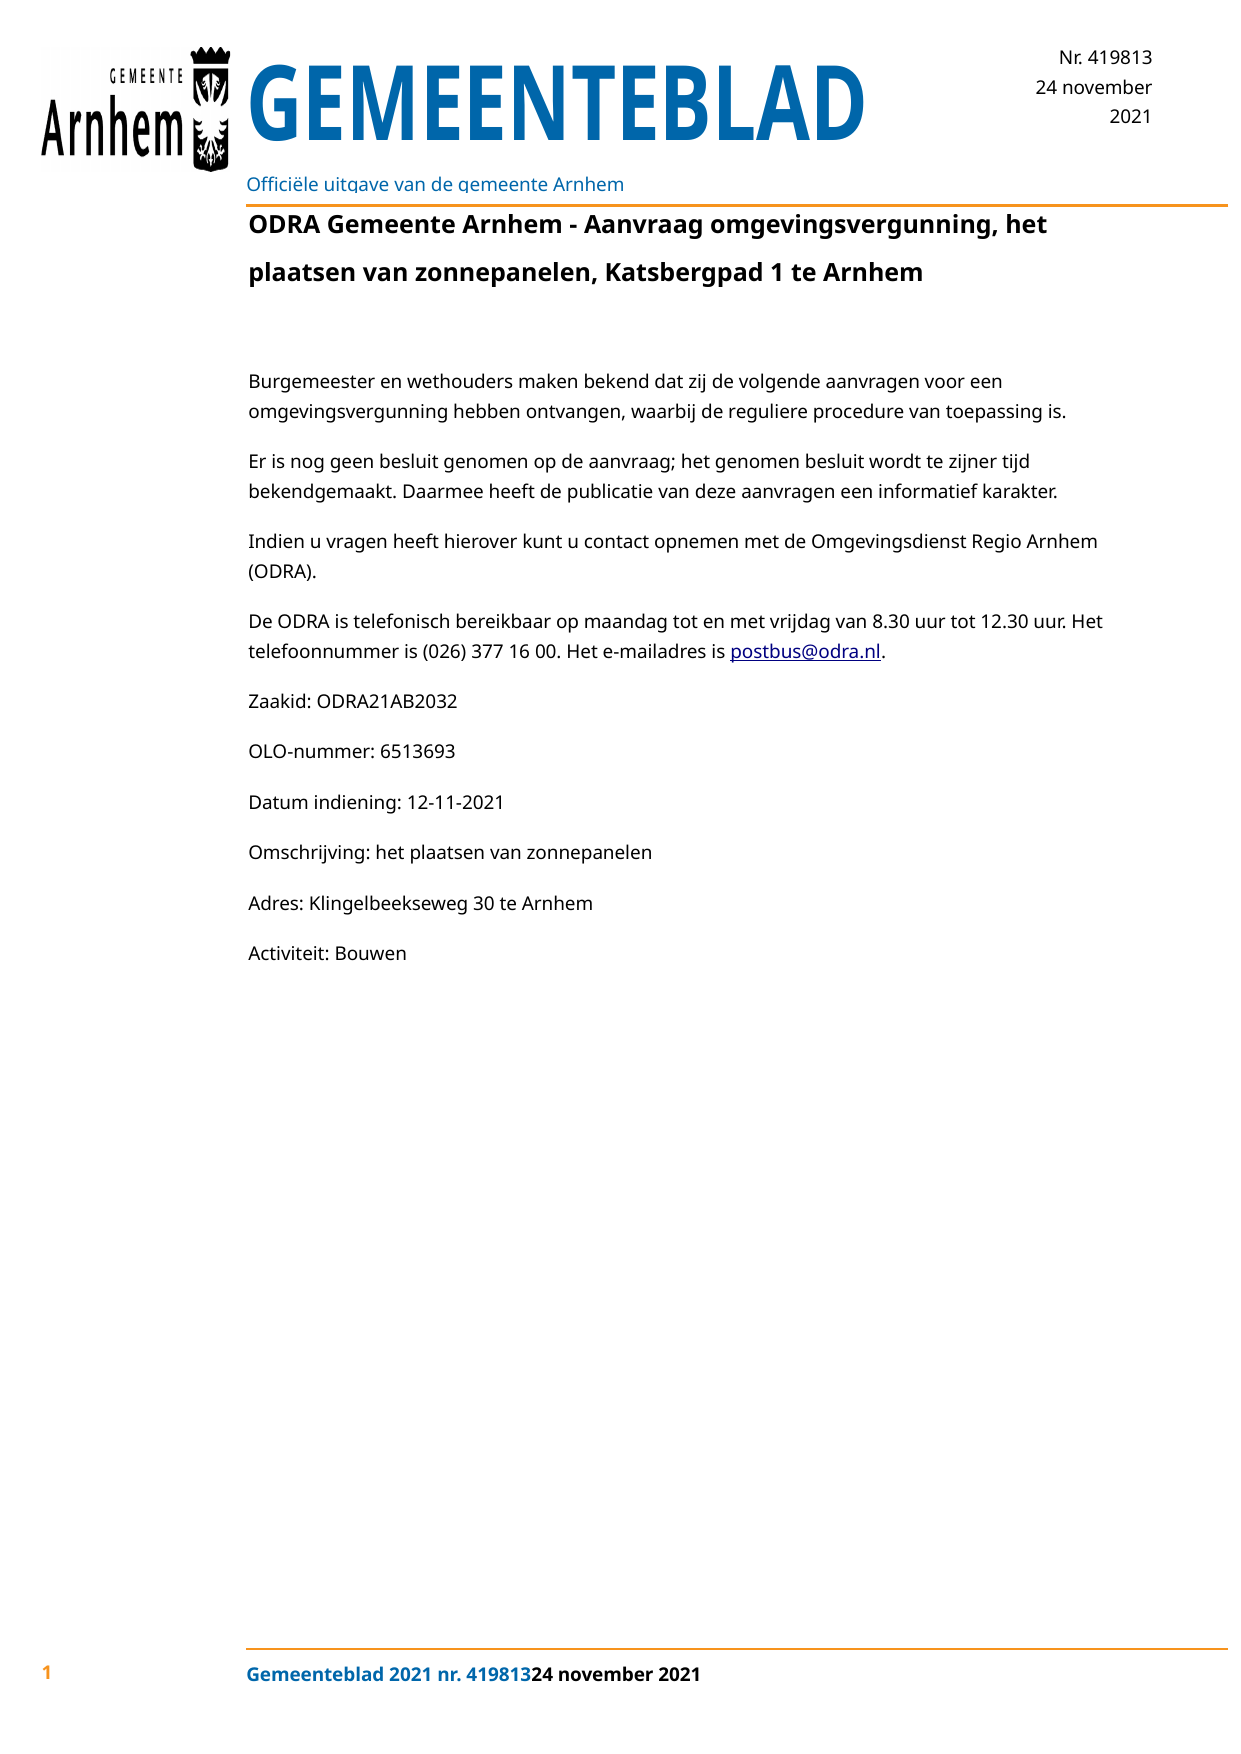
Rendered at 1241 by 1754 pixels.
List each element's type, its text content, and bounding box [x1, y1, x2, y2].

text Activiteit: Bouwen [248, 940, 1152, 966]
text OLO-nummer: 6513693 [248, 739, 1152, 764]
text De ODRA is telefonisch bereikbaar op maandag tot en met vrijdag van 8.30 uur tot 12.30 uur. Het telefoonnummer is (026) 377 16 00. Het e-mailadres is postbus@odra.nl. [248, 608, 1152, 664]
picture [41, 47, 231, 172]
text Datum indiening: 12-11-2021 [248, 789, 1152, 815]
text Omschrijving: het plaatsen van zonnepanelen [248, 839, 1152, 865]
text Zaakid: ODRA21AB2032 [248, 688, 1152, 714]
text Burgemeester en wethouders maken bekend dat zij de volgende aanvragen voor een omgevingsvergunning hebben ontvangen, waarbij de reguliere procedure van toepassing is. [248, 368, 1152, 424]
text ODRA Gemeente Arnhem - Aanvraag omgevingsvergunning, het plaatsen van zonnepanelen, Katsbergpad 1 te Arnhem [248, 207, 1152, 288]
text Adres: Klingelbeekseweg 30 te Arnhem [248, 890, 1152, 916]
text Er is nog geen besluit genomen op de aanvraag; het genomen besluit wordt te zijner tijd bekendgemaakt. Daarmee heeft de publicatie van deze aanvragen een informatief karakter. [248, 448, 1152, 504]
text Indien u vragen heeft hierover kunt u contact opnemen met de Omgevingsdienst Regio Arnhem (ODRA). [248, 528, 1152, 584]
